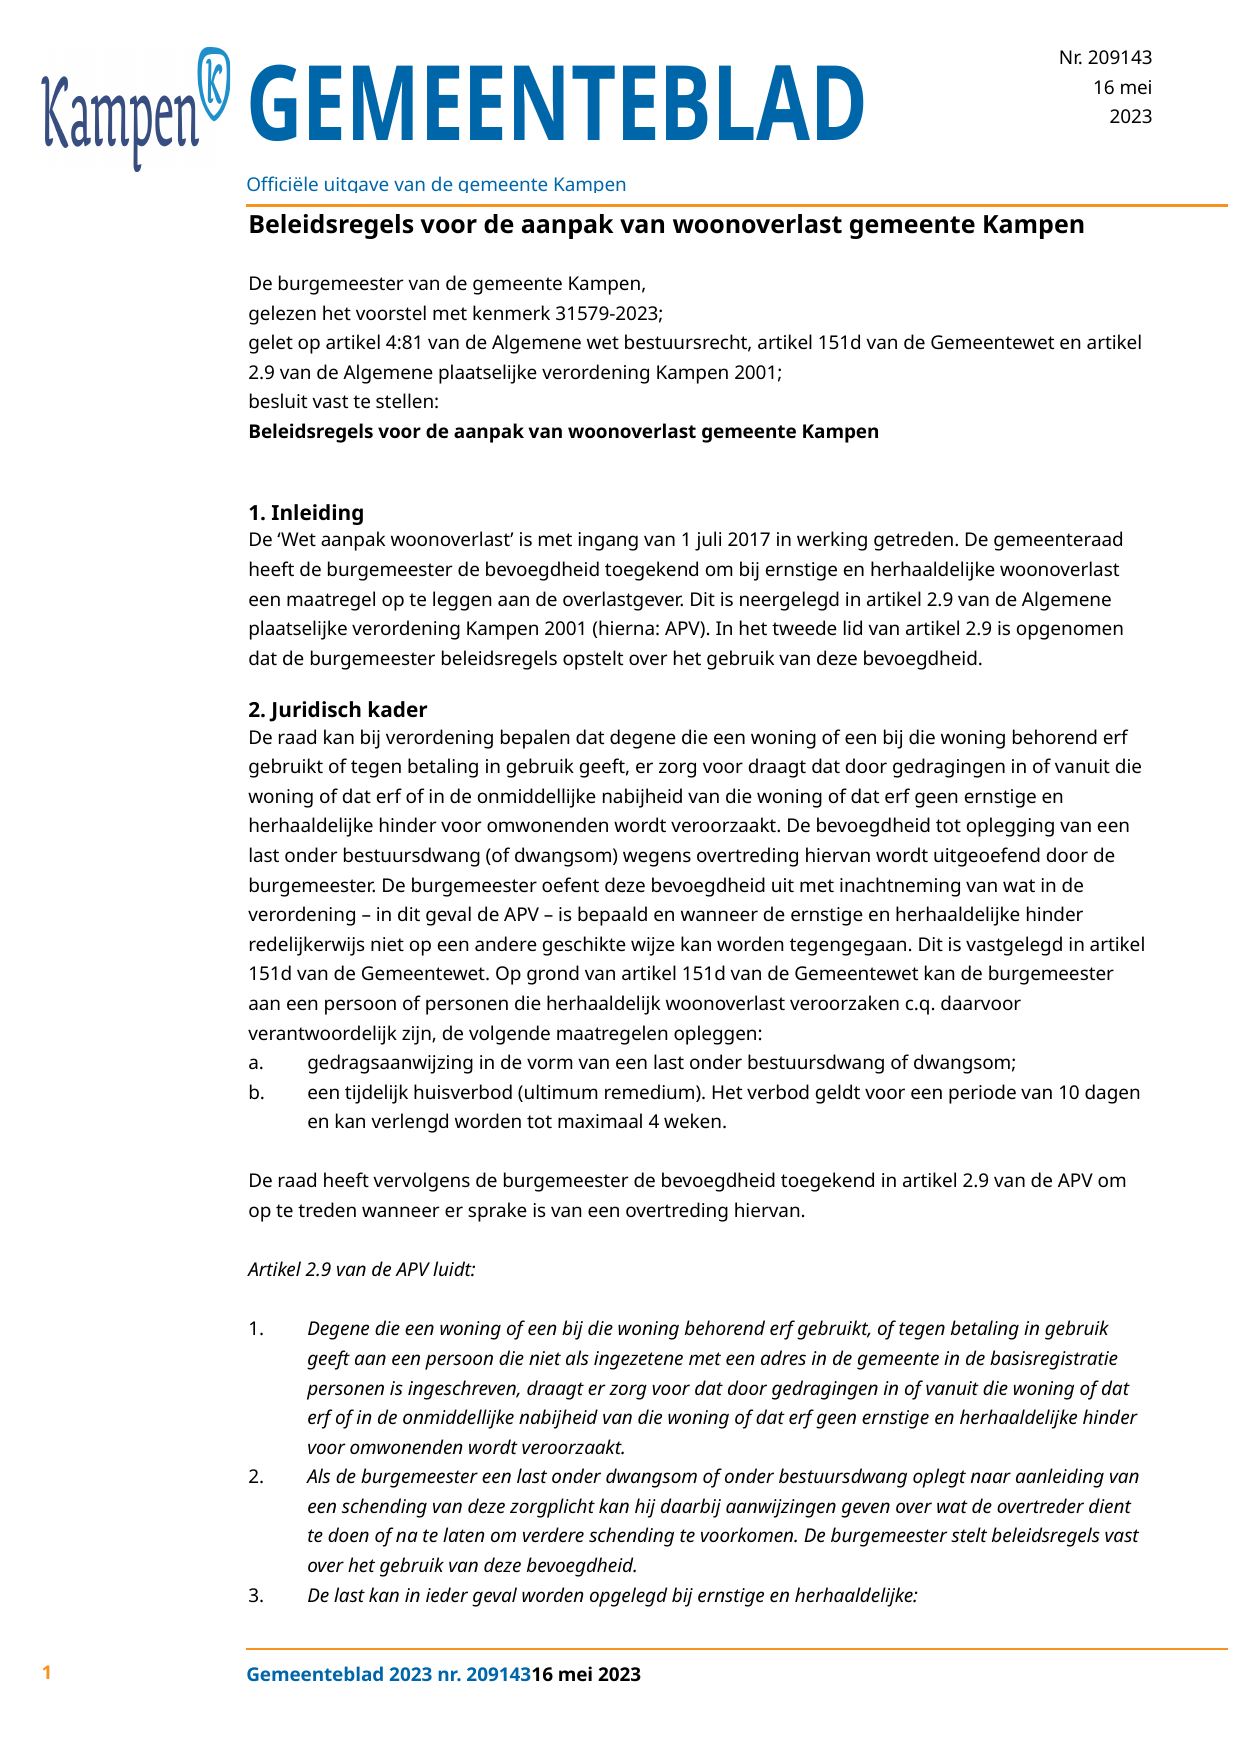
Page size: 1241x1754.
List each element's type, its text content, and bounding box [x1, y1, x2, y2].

text Beleidsregels voor de aanpak van woonoverlast gemeente Kampen [248, 418, 1152, 444]
text De raad kan bij verordening bepalen dat degene die een woning of een bij die woning behorend erf gebruikt of tegen betaling in gebruik geeft, er zorg voor draagt dat door gedragingen in of vanuit die woning of dat erf of in de onmiddellijke nabijheid van die woning of dat erf geen ernstige en herhaaldelijke hinder voor omwonenden wordt veroorzaakt. De bevoegdheid tot oplegging van een last onder bestuursdwang (of dwangsom) wegens overtreding hiervan wordt uitgeoefend door de burgemeester. De burgemeester oefent deze bevoegdheid uit met inachtneming van wat in de verordening – in dit geval de APV – is bepaald en wanneer de ernstige en herhaaldelijke hinder redelijkerwijs niet op een andere geschikte wijze kan worden tegengegaan. Dit is vastgelegd in artikel 151d van de Gemeentewet. Op grond van artikel 151d van de Gemeentewet kan de burgemeester aan een persoon of personen die herhaaldelijk woonoverlast veroorzaken c.q. daarvoor verantwoordelijk zijn, de volgende maatregelen opleggen: [248, 724, 1152, 1045]
text besluit vast te stellen: [248, 389, 1152, 414]
list De last kan in ieder geval worden opgelegd bij ernstige en herhaaldelijke: [248, 1582, 1152, 1607]
list Als de burgemeester een last onder dwangsom of onder bestuursdwang oplegt naar aanleiding van een schending van deze zorgplicht kan hij daarbij aanwijzingen geven over wat de overtreder dient te doen of na te laten om verdere schending te voorkomen. De burgemeester stelt beleidsregels vast over het gebruik van deze bevoegdheid. [248, 1463, 1152, 1578]
list Degene die een woning of een bij die woning behorend erf gebruikt, of tegen betaling in gebruik geeft aan een persoon die niet als ingezetene met een adres in de gemeente in de basisregistratie personen is ingeschreven, draagt er zorg voor dat door gedragingen in of vanuit die woning of dat erf of in de onmiddellijke nabijheid van die woning of dat erf geen ernstige en herhaaldelijke hinder voor omwonenden wordt veroorzaakt. [248, 1316, 1152, 1459]
text Beleidsregels voor de aanpak van woonoverlast gemeente Kampen [248, 207, 1152, 241]
text Artikel 2.9 van de APV luidt: [248, 1256, 1152, 1282]
list een tijdelijk huisverbod (ultimum remedium). Het verbod geldt voor een periode van 10 dagen en kan verlengd worden tot maximaal 4 weken. [248, 1079, 1152, 1134]
text 1. Inleiding [248, 498, 1152, 527]
text De raad heeft vervolgens de burgemeester de bevoegdheid toegekend in artikel 2.9 van de APV om op te treden wanneer er sprake is van een overtreding hiervan. [248, 1168, 1152, 1223]
picture [41, 47, 231, 172]
text 2. Juridisch kader [248, 695, 1152, 724]
text gelet op artikel 4:81 van de Algemene wet bestuursrecht, artikel 151d van de Gemeentewet en artikel 2.9 van de Algemene plaatselijke verordening Kampen 2001; [248, 329, 1152, 385]
text gelezen het voorstel met kenmerk 31579-2023; [248, 300, 1152, 326]
text De ‘Wet aanpak woonoverlast’ is met ingang van 1 juli 2017 in werking getreden. De gemeenteraad heeft de burgemeester de bevoegdheid toegekend om bij ernstige en herhaaldelijke woonoverlast een maatregel op te leggen aan de overlastgever. Dit is neergelegd in artikel 2.9 van de Algemene plaatselijke verordening Kampen 2001 (hierna: APV). In het tweede lid van artikel 2.9 is opgenomen dat de burgemeester beleidsregels opstelt over het gebruik van deze bevoegdheid. [248, 527, 1152, 671]
text De burgemeester van de gemeente Kampen, [248, 270, 1152, 296]
list gedragsaanwijzing in de vorm van een last onder bestuursdwang of dwangsom; [248, 1049, 1152, 1075]
